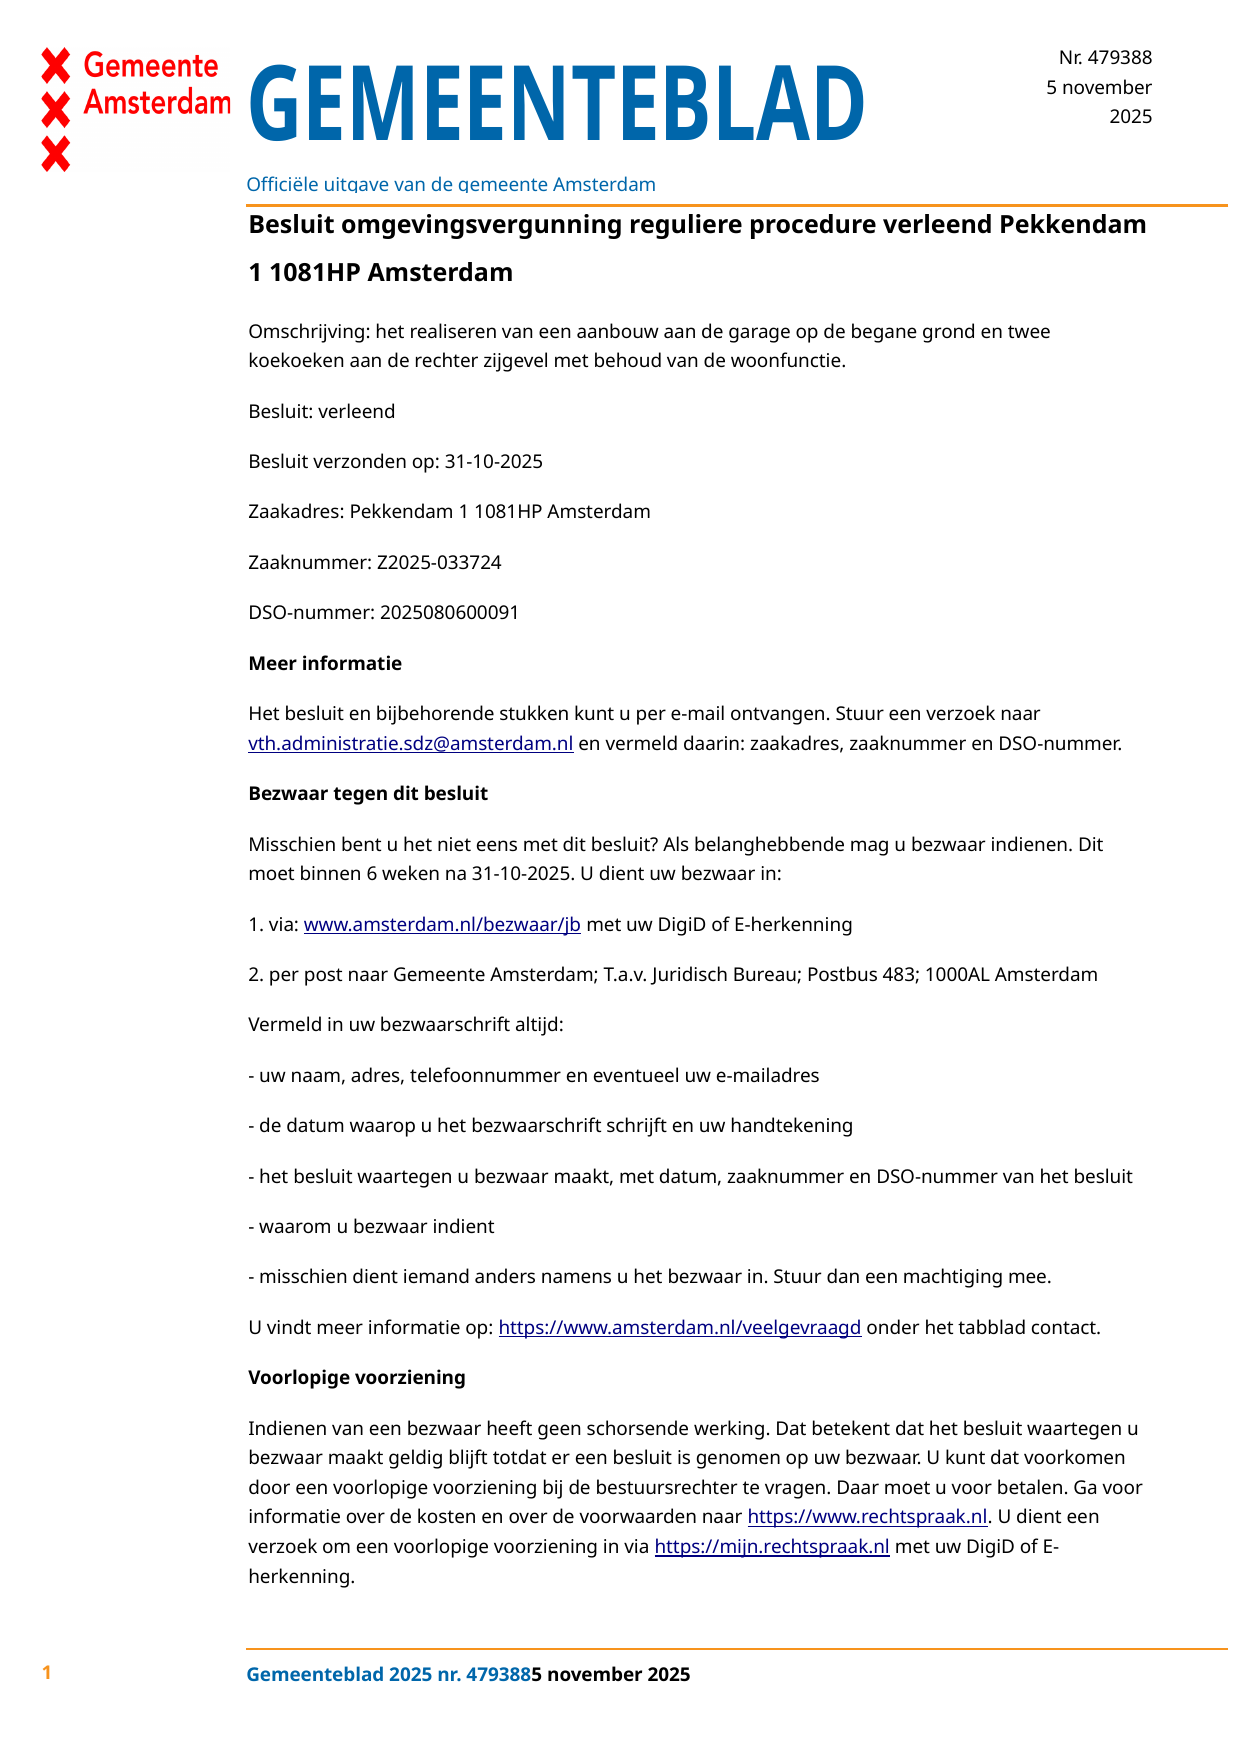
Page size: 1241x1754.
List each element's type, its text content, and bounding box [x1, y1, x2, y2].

text Besluit: verleend [248, 398, 1152, 424]
text Omschrijving: het realiseren van een aanbouw aan de garage op de begane grond en twee koekoeken aan de rechter zijgevel met behoud van de woonfunctie. [248, 318, 1152, 373]
text Bezwaar tegen dit besluit [248, 780, 1152, 806]
text Indienen van een bezwaar heeft geen schorsende werking. Dat betekent dat het besluit waartegen u bezwaar maakt geldig blijft totdat er een besluit is genomen op uw bezwaar. U kunt dat voorkomen door een voorlopige voorziening bij de bestuursrechter te vragen. Daar moet u voor betalen. Ga voor informatie over de kosten en over de voorwaarden naar https://www.rechtspraak.nl. U dient een verzoek om een voorlopige voorziening in via https://mijn.rechtspraak.nl met uw DigiD of E-herkenning. [248, 1415, 1152, 1589]
text Zaaknummer: Z2025-033724 [248, 549, 1152, 575]
picture [41, 47, 231, 172]
text U vindt meer informatie op: https://www.amsterdam.nl/veelgevraagd onder het tabblad contact. [248, 1314, 1152, 1340]
text Zaakadres: Pekkendam 1 1081HP Amsterdam [248, 499, 1152, 524]
text DSO-nummer: 2025080600091 [248, 599, 1152, 625]
text - de datum waarop u het bezwaarschrift schrijft en uw handtekening [248, 1112, 1152, 1138]
text - het besluit waartegen u bezwaar maakt, met datum, zaaknummer en DSO-nummer van het besluit [248, 1163, 1152, 1189]
text Meer informatie [248, 650, 1152, 676]
text Voorlopige voorziening [248, 1364, 1152, 1390]
text Vermeld in uw bezwaarschrift altijd: [248, 1012, 1152, 1037]
text Misschien bent u het niet eens met dit besluit? Als belanghebbende mag u bezwaar indienen. Dit moet binnen 6 weken na 31-10-2025. U dient uw bezwaar in: [248, 831, 1152, 886]
text 1. via: www.amsterdam.nl/bezwaar/jb met uw DigiD of E-herkenning [248, 911, 1152, 937]
text Besluit verzonden op: 31-10-2025 [248, 448, 1152, 474]
text - misschien dient iemand anders namens u het bezwaar in. Stuur dan een machtiging mee. [248, 1264, 1152, 1289]
text - uw naam, adres, telefoonnummer en eventueel uw e-mailadres [248, 1062, 1152, 1088]
text - waarom u bezwaar indient [248, 1213, 1152, 1239]
text Besluit omgevingsvergunning reguliere procedure verleend Pekkendam 1 1081HP Amsterdam [248, 207, 1152, 288]
text 2. per post naar Gemeente Amsterdam; T.a.v. Juridisch Bureau; Postbus 483; 1000AL Amsterdam [248, 961, 1152, 987]
text Het besluit en bijbehorende stukken kunt u per e-mail ontvangen. Stuur een verzoek naar vth.administratie.sdz@amsterdam.nl en vermeld daarin: zaakadres, zaaknummer en DSO-nummer. [248, 700, 1152, 756]
